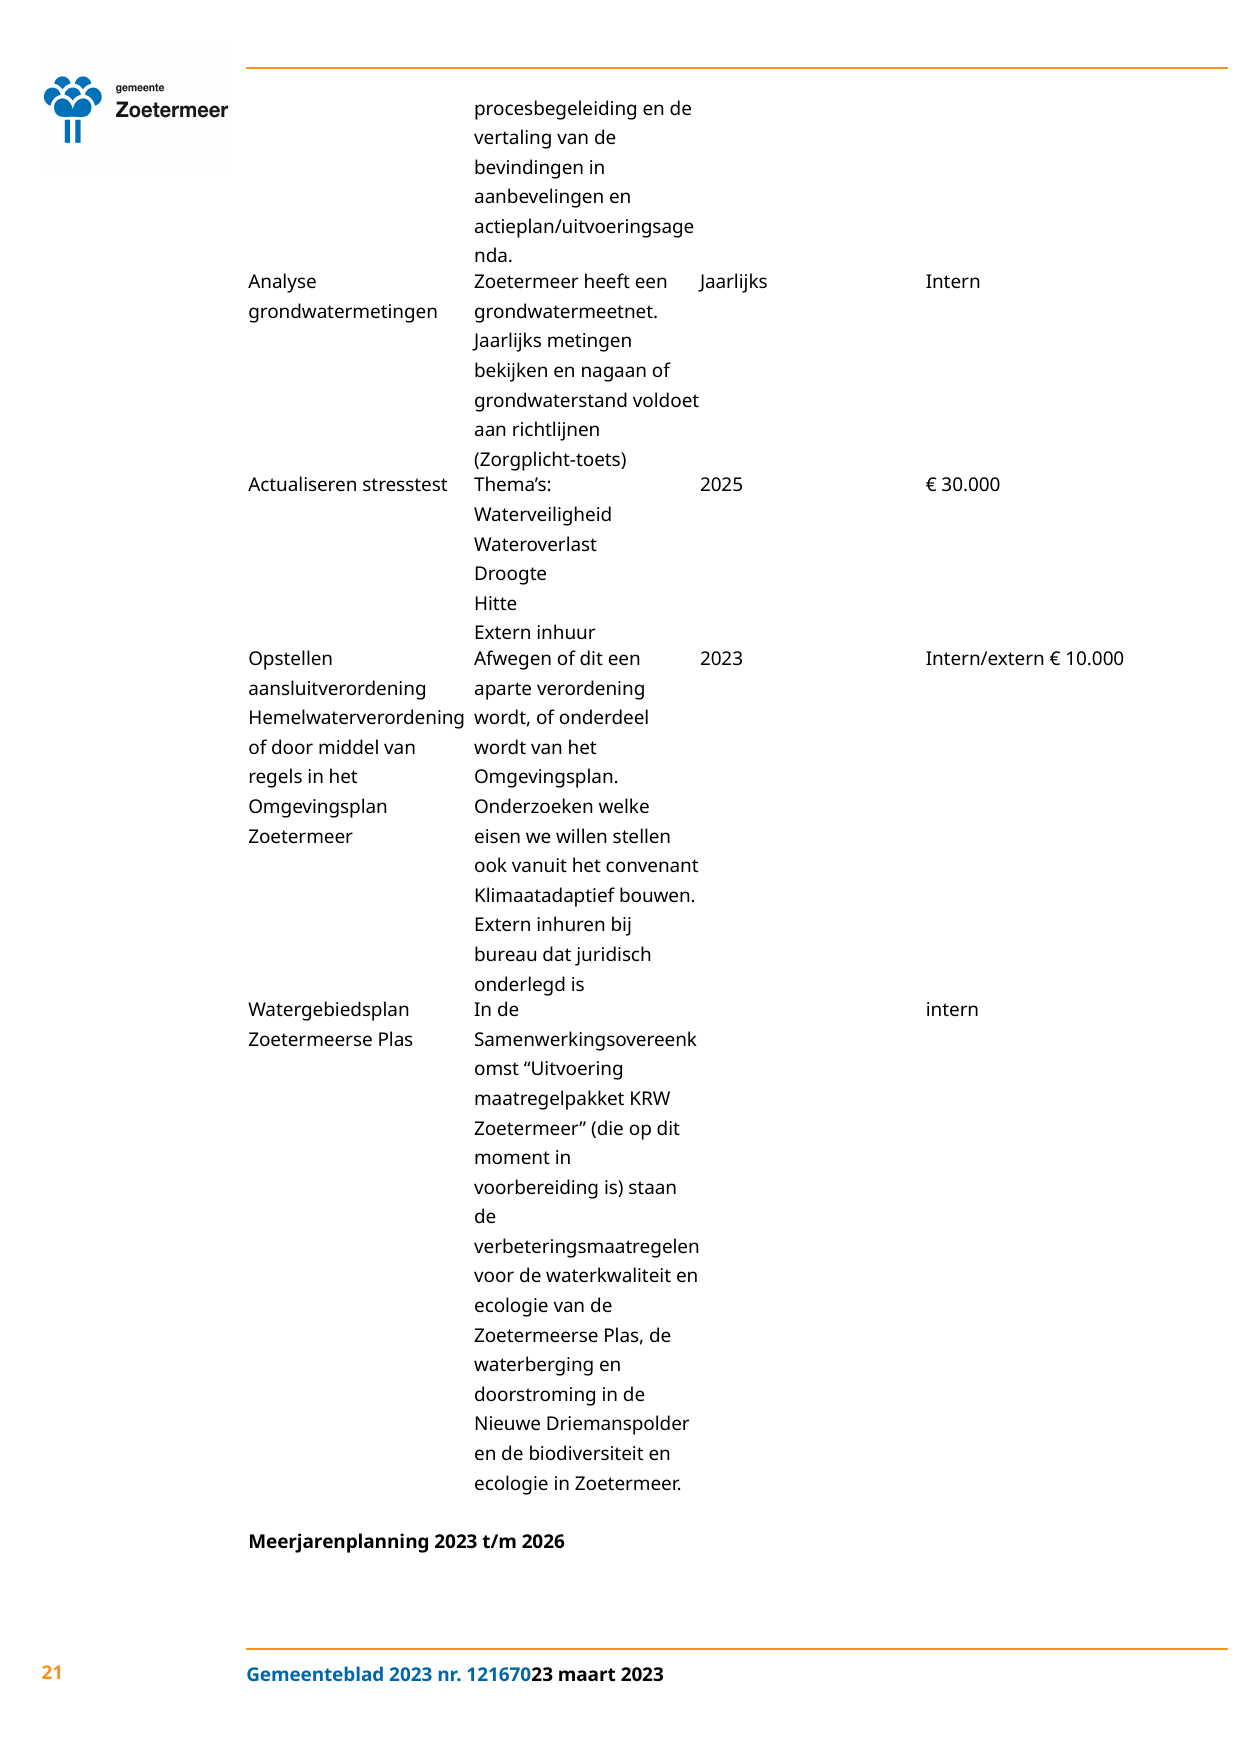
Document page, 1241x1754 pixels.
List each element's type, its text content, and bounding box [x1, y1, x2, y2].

table_cell Intern/extern € 10.000 [926, 645, 1152, 996]
text Meerjarenplanning 2023 t/m 2026 [248, 1528, 1152, 1554]
table_cell In de Samenwerkingsovereenkomst “Uitvoering maatregelpakket KRW Zoetermeer” (die op dit moment in voorbereiding is) staan de verbeteringsmaatregelen voor de waterkwaliteit en ecologie van de Zoetermeerse Plas, de waterberging en doorstroming in de Nieuwe Driemanspolder en de biodiversiteit en ecologie in Zoetermeer. [474, 996, 700, 1496]
table_cell Analyse grondwatermetingen [248, 269, 474, 472]
table_cell [700, 996, 926, 1496]
table_cell Opstellen aansluitverordening Hemelwaterverordening of door middel van regels in het Omgevingsplan Zoetermeer [248, 645, 474, 996]
table_cell Afwegen of dit een aparte verordening wordt, of onderdeel wordt van het Omgevingsplan. Onderzoeken welke eisen we willen stellen ook vanuit het convenant Klimaatadaptief bouwen. Extern inhuren bij bureau dat juridisch onderlegd is [474, 645, 700, 996]
table_cell procesbegeleiding en de vertaling van de bevindingen in aanbevelingen en actieplan/uitvoeringsagenda. [474, 95, 700, 268]
table_cell [700, 95, 926, 268]
picture [41, 47, 231, 172]
table_cell 2023 [700, 645, 926, 996]
table_cell [926, 95, 1152, 268]
table_cell [248, 95, 474, 268]
table_cell Watergebiedsplan Zoetermeerse Plas [248, 996, 474, 1496]
table_cell € 30.000 [926, 472, 1152, 645]
table_cell Jaarlijks [700, 269, 926, 472]
table_cell Zoetermeer heeft een grondwatermeetnet. Jaarlijks metingen bekijken en nagaan of grondwaterstand voldoet aan richtlijnen (Zorgplicht-toets) [474, 269, 700, 472]
table_cell Actualiseren stresstest [248, 472, 474, 645]
table_cell intern [926, 996, 1152, 1496]
table_cell Thema’s: Waterveiligheid Wateroverlast Droogte Hitte Extern inhuur [474, 472, 700, 645]
table_cell 2025 [700, 472, 926, 645]
table_cell Intern [926, 269, 1152, 472]
